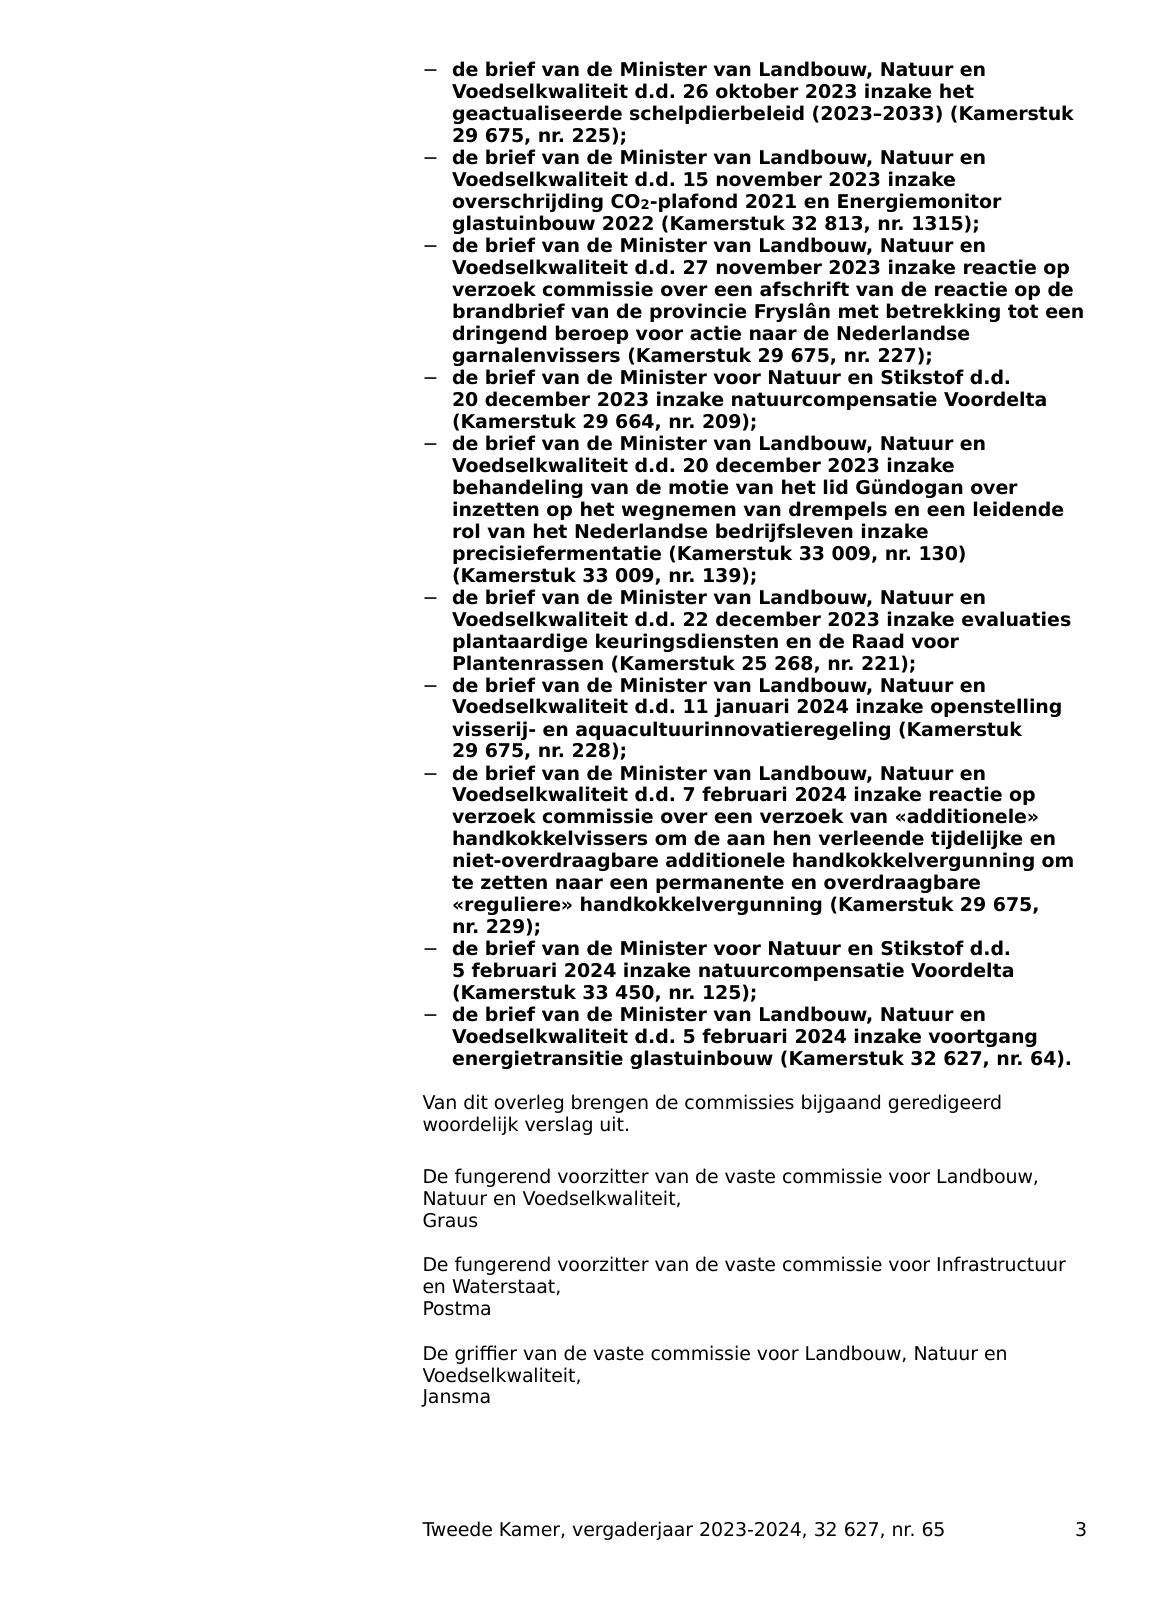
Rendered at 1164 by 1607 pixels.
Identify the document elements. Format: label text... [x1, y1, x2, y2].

text − de brief van de Minister van Landbouw, Natuur en Voedselkwaliteit d.d. 5 februari 2024 inzake voortgang energietransitie glastuinbouw (Kamerstuk 32 627, nr. 64). [422, 1004, 1087, 1070]
text − de brief van de Minister van Landbouw, Natuur en Voedselkwaliteit d.d. 15 november 2023 inzake overschrijding CO2-plafond 2021 en Energiemonitor glastuinbouw 2022 (Kamerstuk 32 813, nr. 1315); [422, 147, 1087, 235]
text De griffier van de vaste commissie voor Landbouw, Natuur en Voedselkwaliteit, Jansma [422, 1342, 1087, 1408]
text − de brief van de Minister van Landbouw, Natuur en Voedselkwaliteit d.d. 22 december 2023 inzake evaluaties plantaardige keuringsdiensten en de Raad voor Plantenrassen (Kamerstuk 25 268, nr. 221); [422, 587, 1087, 674]
text − de brief van de Minister van Landbouw, Natuur en Voedselkwaliteit d.d. 11 januari 2024 inzake openstelling visserij- en aquacultuurinnovatieregeling (Kamerstuk 29 675, nr. 228); [422, 674, 1087, 762]
text − de brief van de Minister van Landbouw, Natuur en Voedselkwaliteit d.d. 26 oktober 2023 inzake het geactualiseerde schelpdierbeleid (2023–2033) (Kamerstuk 29 675, nr. 225); [422, 59, 1087, 147]
text De fungerend voorzitter van de vaste commissie voor Infrastructuur en Waterstaat, Postma [422, 1254, 1087, 1320]
text − de brief van de Minister van Landbouw, Natuur en Voedselkwaliteit d.d. 20 december 2023 inzake behandeling van de motie van het lid Gündogan over inzetten op het wegnemen van drempels en een leidende rol van het Nederlandse bedrijfsleven inzake precisiefermentatie (Kamerstuk 33 009, nr. 130) (Kamerstuk 33 009, nr. 139); [422, 433, 1087, 587]
text Van dit overleg brengen de commissies bijgaand geredigeerd woordelijk verslag uit. [422, 1092, 1087, 1136]
text − de brief van de Minister van Landbouw, Natuur en Voedselkwaliteit d.d. 27 november 2023 inzake reactie op verzoek commissie over een afschrift van de reactie op de brandbrief van de provincie Fryslân met betrekking tot een dringend beroep voor actie naar de Nederlandse garnalenvissers (Kamerstuk 29 675, nr. 227); [422, 235, 1087, 367]
text − de brief van de Minister voor Natuur en Stikstof d.d. 5 februari 2024 inzake natuurcompensatie Voordelta (Kamerstuk 33 450, nr. 125); [422, 938, 1087, 1004]
text − de brief van de Minister van Landbouw, Natuur en Voedselkwaliteit d.d. 7 februari 2024 inzake reactie op verzoek commissie over een verzoek van «additionele» handkokkelvissers om de aan hen verleende tijdelijke en niet-overdraagbare additionele handkokkelvergunning om te zetten naar een permanente en overdraagbare «reguliere» handkokkelvergunning (Kamerstuk 29 675, nr. 229); [422, 762, 1087, 938]
text De fungerend voorzitter van de vaste commissie voor Landbouw, Natuur en Voedselkwaliteit, Graus [422, 1166, 1087, 1232]
text − de brief van de Minister voor Natuur en Stikstof d.d. 20 december 2023 inzake natuurcompensatie Voordelta (Kamerstuk 29 664, nr. 209); [422, 367, 1087, 433]
